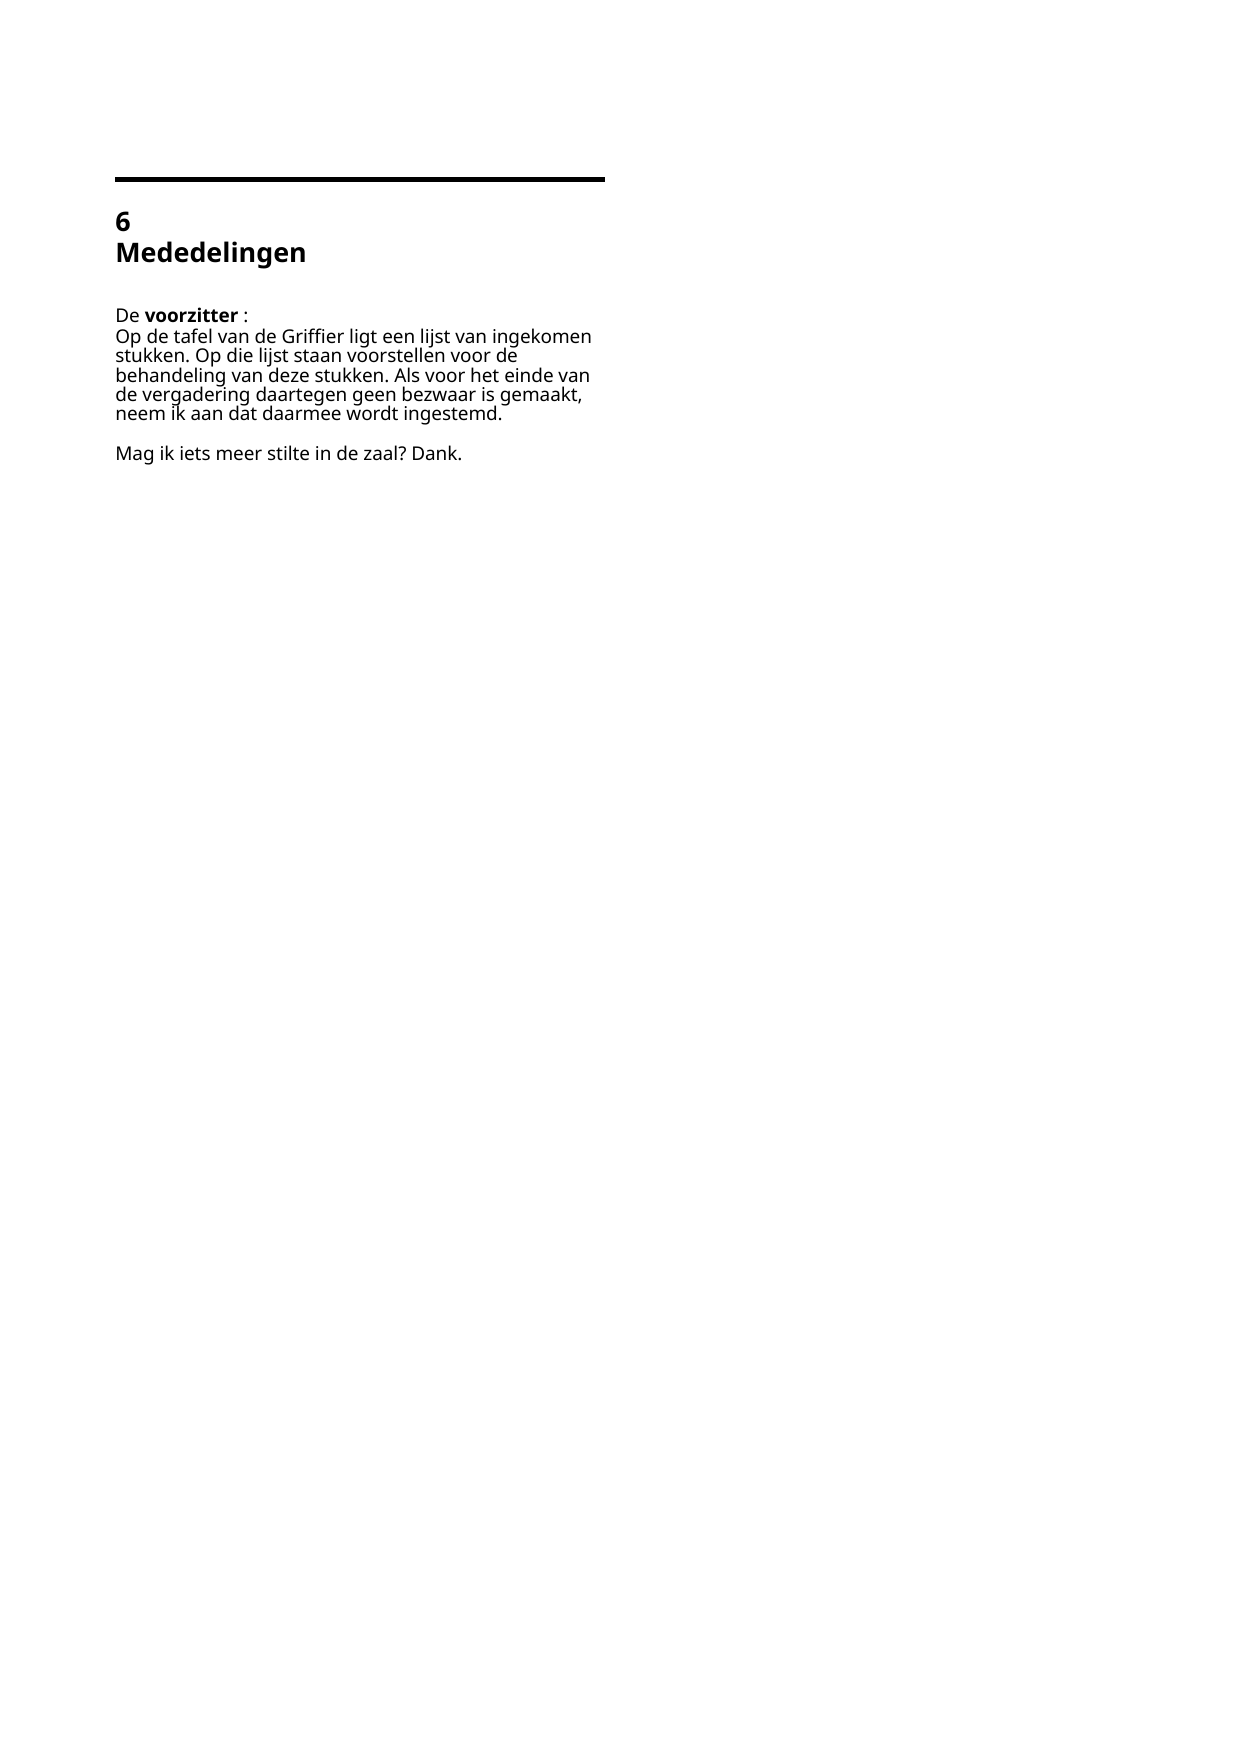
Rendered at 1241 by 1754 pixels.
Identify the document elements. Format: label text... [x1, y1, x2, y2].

text Mededelingen [115, 239, 605, 283]
text Mag ik iets meer stilte in de zaal? Dank. [115, 445, 605, 464]
text De voorzitter : [115, 302, 605, 328]
text Op de tafel van de Griffier ligt een lijst van ingekomen stukken. Op die lijst staan voorstellen voor de behandeling van deze stukken. Als voor het einde van de vergadering daartegen geen bezwaar is gemaakt, neem ik aan dat daarmee wordt ingestemd. [115, 328, 605, 424]
text 6 [115, 203, 605, 239]
